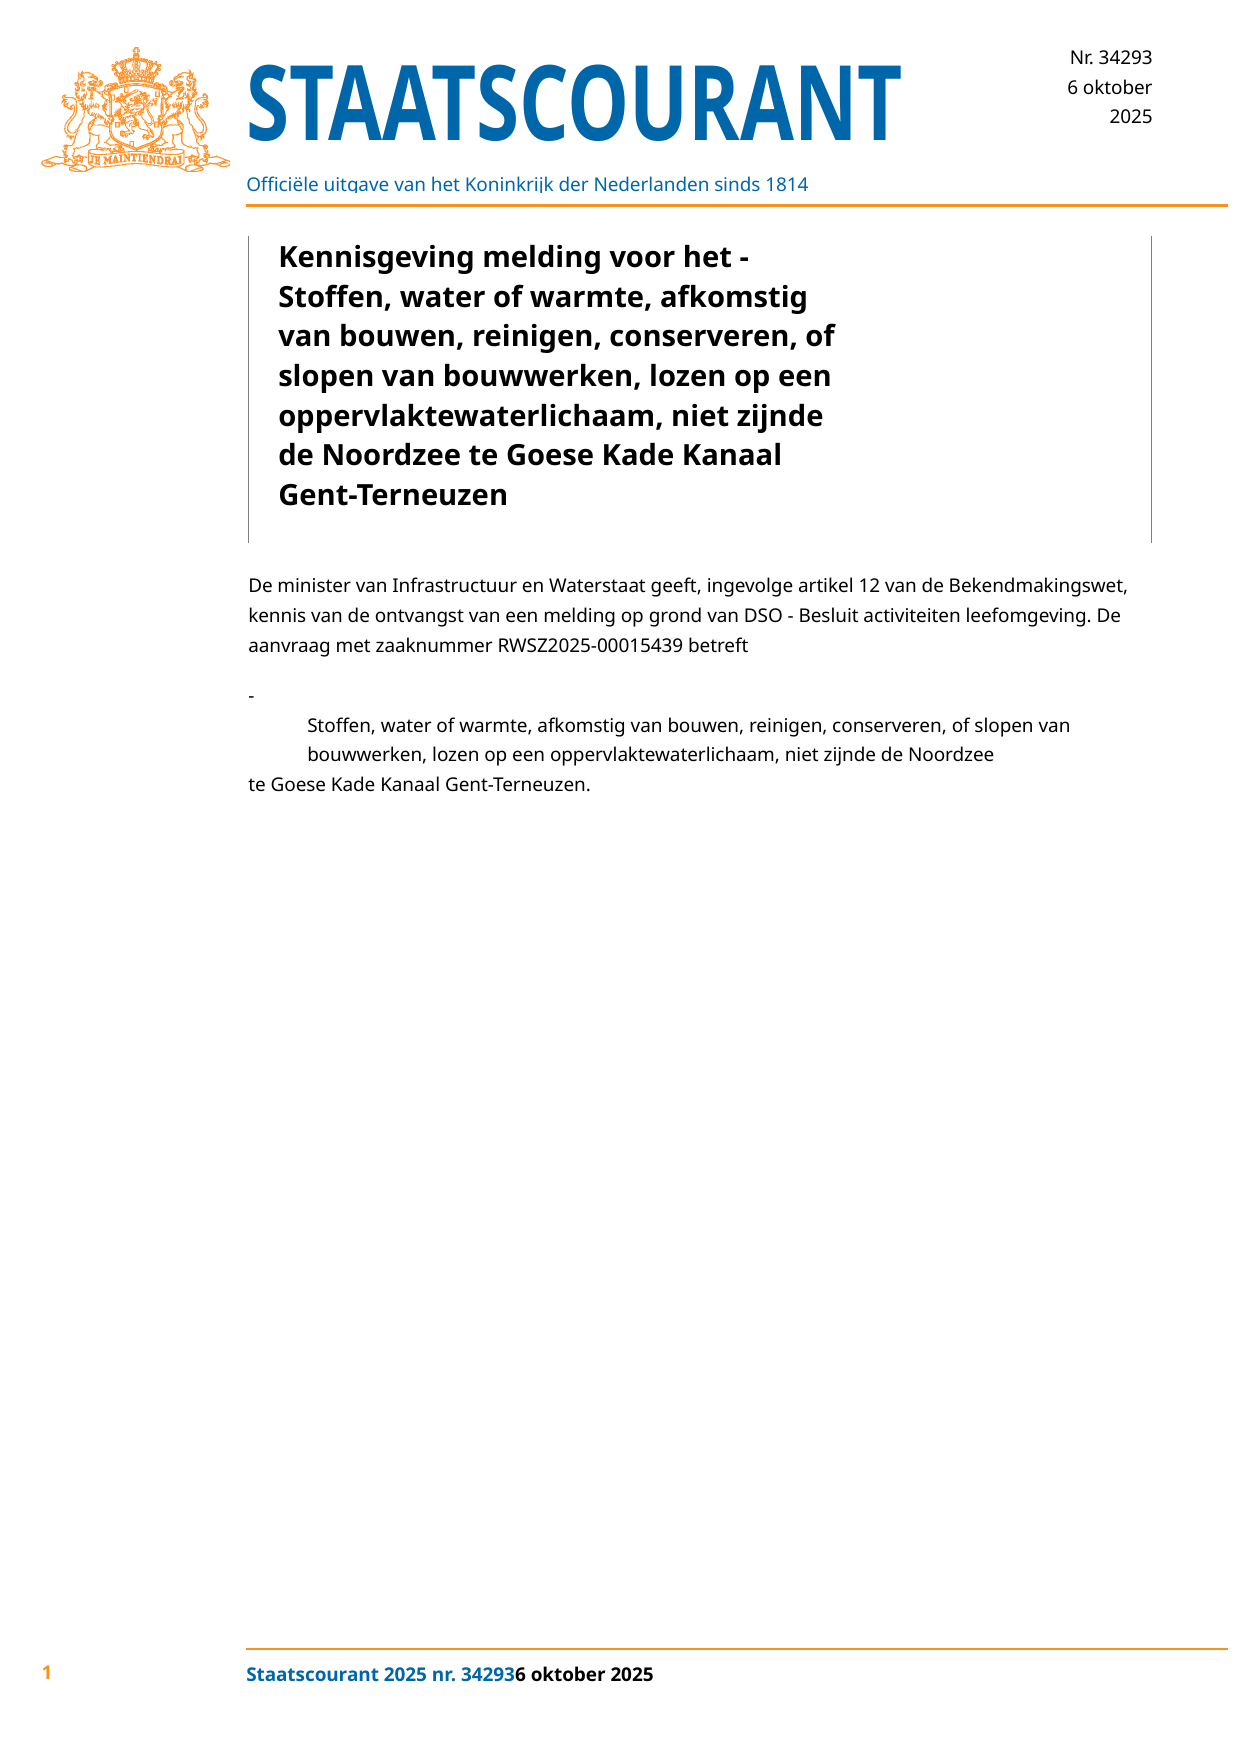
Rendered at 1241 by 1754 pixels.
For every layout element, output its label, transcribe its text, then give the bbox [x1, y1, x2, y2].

text te Goese Kade Kanaal Gent-Terneuzen. [248, 771, 1152, 797]
table_header [1090, 236, 1151, 413]
table_header [850, 236, 912, 413]
list Stoffen, water of warmte, afkomstig van bouwen, reinigen, conserveren, of slopen van bouwwerken, lozen op een oppervlaktewaterlichaam, niet zijnde de Noordzee [248, 712, 1152, 767]
picture [912, 236, 1090, 414]
table_header [850, 414, 1151, 543]
picture [41, 47, 231, 172]
table_header Kennisgeving melding voor het -Stoffen, water of warmte, afkomstig van bouwen, reinigen, conserveren, of slopen van bouwwerken, lozen op een oppervlaktewaterlichaam, niet zijnde de Noordzee te Goese Kade Kanaal Gent-Terneuzen [249, 236, 850, 543]
text De minister van Infrastructuur en Waterstaat geeft, ingevolge artikel 12 van de Bekendmakingswet, kennis van de ontvangst van een melding op grond van DSO - Besluit activiteiten leefomgeving. De aanvraag met zaaknummer RWSZ2025-00015439 betreft [248, 573, 1152, 658]
